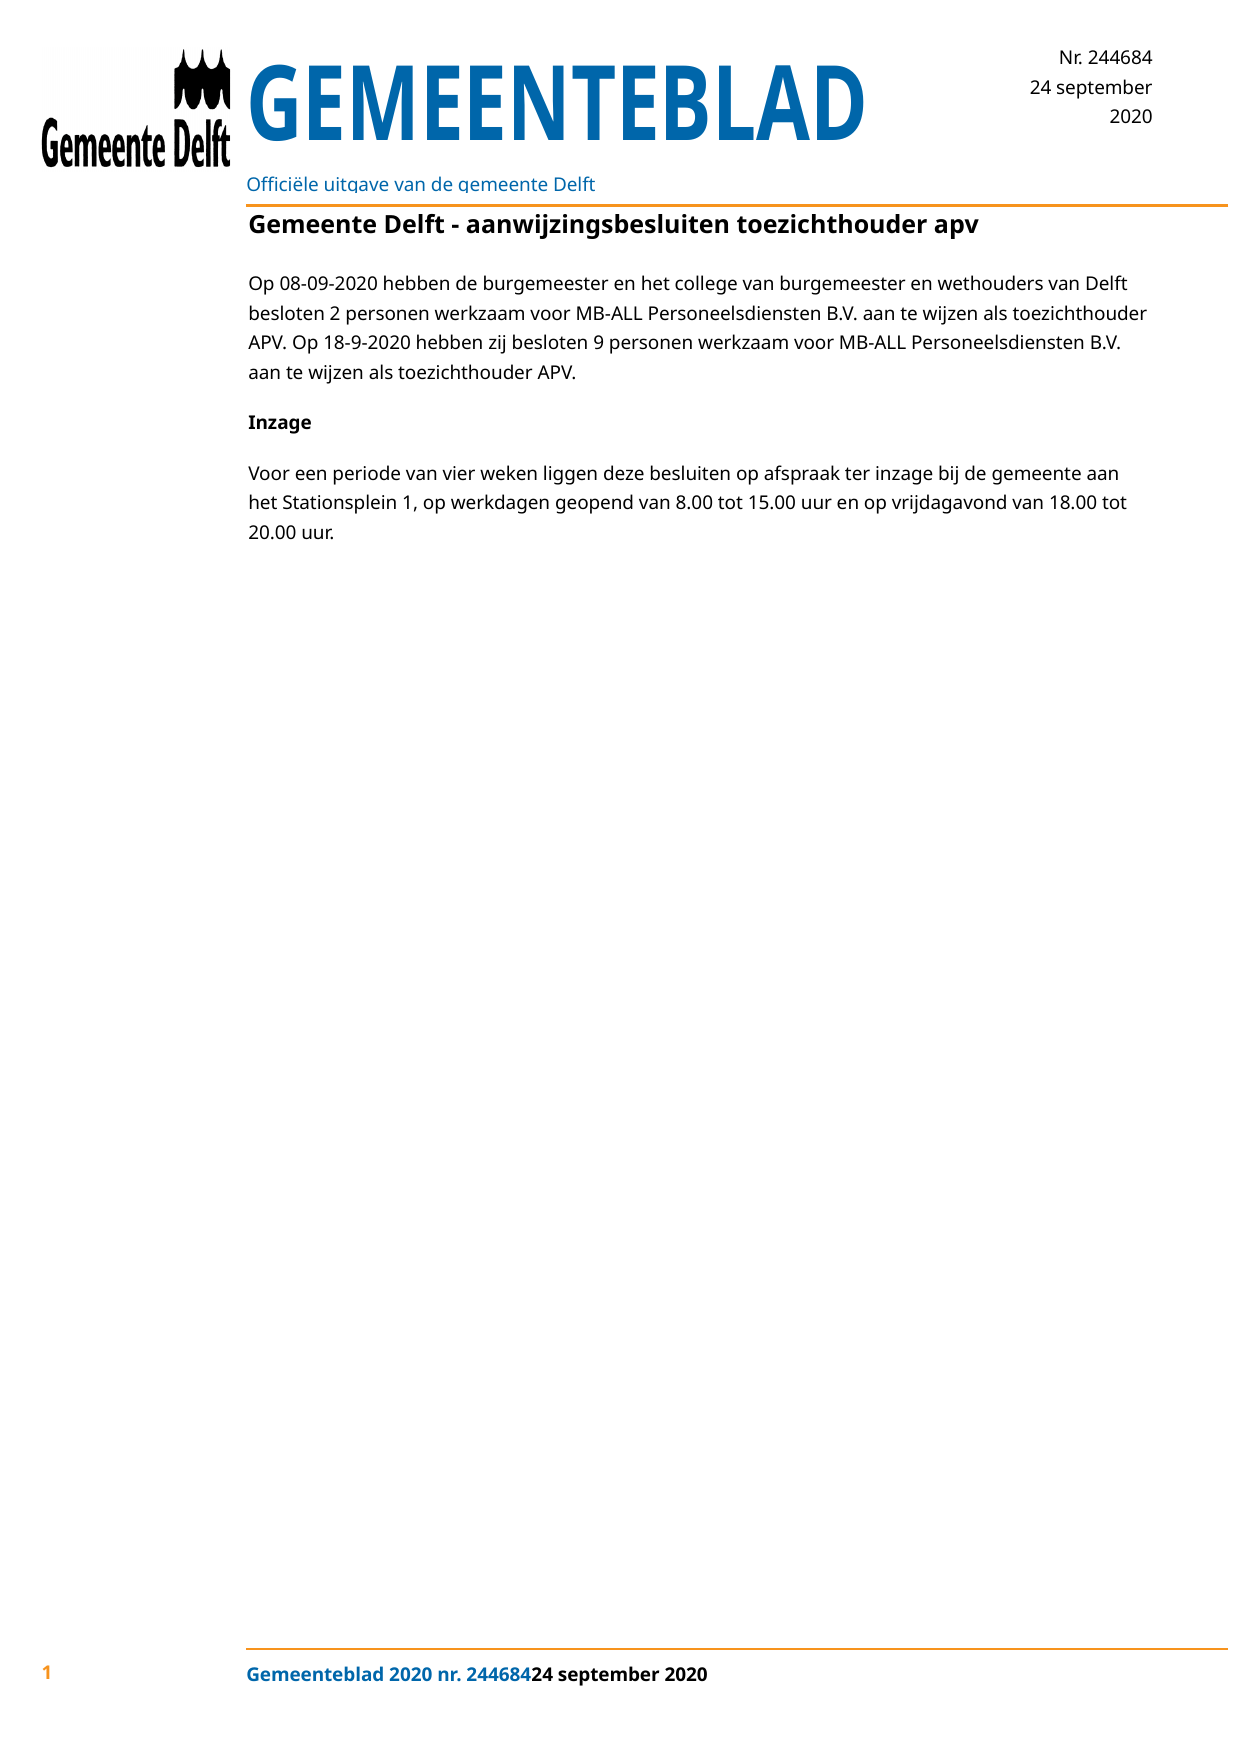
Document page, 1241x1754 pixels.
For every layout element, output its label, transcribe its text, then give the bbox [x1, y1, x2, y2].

text Op 08-09-2020 hebben de burgemeester en het college van burgemeester en wethouders van Delft besloten 2 personen werkzaam voor MB-ALL Personeelsdiensten B.V. aan te wijzen als toezichthouder APV. Op 18-9-2020 hebben zij besloten 9 personen werkzaam voor MB-ALL Personeelsdiensten B.V. aan te wijzen als toezichthouder APV. [248, 270, 1152, 385]
text Inzage [248, 409, 1152, 435]
text Gemeente Delft - aanwijzingsbesluiten toezichthouder apv [248, 207, 1152, 241]
text Voor een periode van vier weken liggen deze besluiten op afspraak ter inzage bij de gemeente aan het Stationsplein 1, op werkdagen geopend van 8.00 tot 15.00 uur en op vrijdagavond van 18.00 tot 20.00 uur. [248, 460, 1152, 545]
picture [41, 47, 231, 172]
